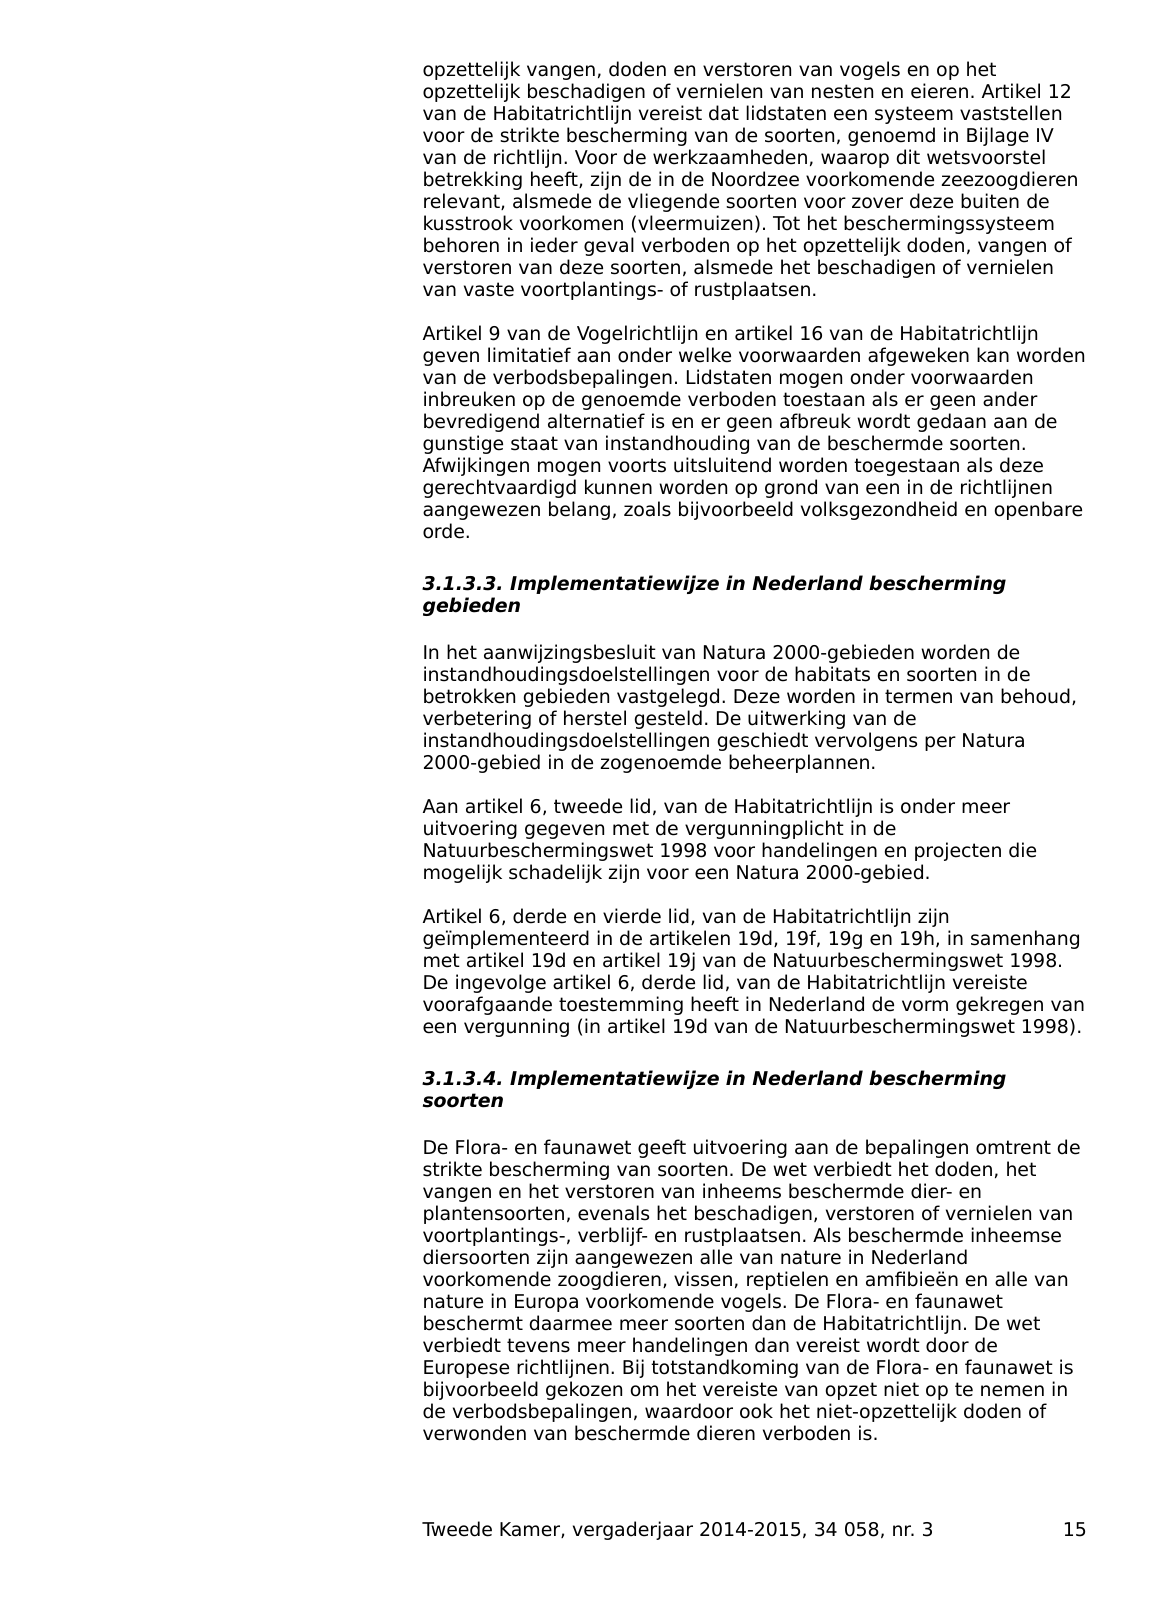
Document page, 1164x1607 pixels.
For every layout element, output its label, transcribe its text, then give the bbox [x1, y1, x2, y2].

text Artikel 9 van de Vogelrichtlijn en artikel 16 van de Habitatrichtlijn geven limitatief aan onder welke voorwaarden afgeweken kan worden van de verbodsbepalingen. Lidstaten mogen onder voorwaarden inbreuken op de genoemde verboden toestaan als er geen ander bevredigend alternatief is en er geen afbreuk wordt gedaan aan de gunstige staat van instandhouding van de beschermde soorten. Afwijkingen mogen voorts uitsluitend worden toegestaan als deze gerechtvaardigd kunnen worden op grond van een in de richtlijnen aangewezen belang, zoals bijvoorbeeld volksgezondheid en openbare orde. [422, 323, 1087, 543]
text Artikel 6, derde en vierde lid, van de Habitatrichtlijn zijn geïmplementeerd in de artikelen 19d, 19f, 19g en 19h, in samenhang met artikel 19d en artikel 19j van de Natuurbeschermingswet 1998. De ingevolge artikel 6, derde lid, van de Habitatrichtlijn vereiste voorafgaande toestemming heeft in Nederland de vorm gekregen van een vergunning (in artikel 19d van de Natuurbeschermingswet 1998). [422, 906, 1087, 1038]
text opzettelijk vangen, doden en verstoren van vogels en op het opzettelijk beschadigen of vernielen van nesten en eieren. Artikel 12 van de Habitatrichtlijn vereist dat lidstaten een systeem vaststellen voor de strikte bescherming van de soorten, genoemd in Bijlage IV van de richtlijn. Voor de werkzaamheden, waarop dit wetsvoorstel betrekking heeft, zijn de in de Noordzee voorkomende zeezoogdieren relevant, alsmede de vliegende soorten voor zover deze buiten de kusstrook voorkomen (vleermuizen). Tot het beschermingssysteem behoren in ieder geval verboden op het opzettelijk doden, vangen of verstoren van deze soorten, alsmede het beschadigen of vernielen van vaste voortplantings- of rustplaatsen. [422, 59, 1087, 301]
subtitle 3.1.3.3. Implementatiewijze in Nederland bescherming gebieden [422, 573, 1087, 617]
text In het aanwijzingsbesluit van Natura 2000-gebieden worden de instandhoudingsdoelstellingen voor de habitats en soorten in de betrokken gebieden vastgelegd. Deze worden in termen van behoud, verbetering of herstel gesteld. De uitwerking van de instandhoudingsdoelstellingen geschiedt vervolgens per Natura 2000-gebied in de zogenoemde beheerplannen. [422, 642, 1087, 774]
text De Flora- en faunawet geeft uitvoering aan de bepalingen omtrent de strikte bescherming van soorten. De wet verbiedt het doden, het vangen en het verstoren van inheems beschermde dier- en plantensoorten, evenals het beschadigen, verstoren of vernielen van voortplantings-, verblijf- en rustplaatsen. Als beschermde inheemse diersoorten zijn aangewezen alle van nature in Nederland voorkomende zoogdieren, vissen, reptielen en amfibieën en alle van nature in Europa voorkomende vogels. De Flora- en faunawet beschermt daarmee meer soorten dan de Habitatrichtlijn. De wet verbiedt tevens meer handelingen dan vereist wordt door de Europese richtlijnen. Bij totstandkoming van de Flora- en faunawet is bijvoorbeeld gekozen om het vereiste van opzet niet op te nemen in de verbodsbepalingen, waardoor ook het niet-opzettelijk doden of verwonden van beschermde dieren verboden is. [422, 1137, 1087, 1444]
subtitle 3.1.3.4. Implementatiewijze in Nederland bescherming soorten [422, 1068, 1087, 1112]
text Aan artikel 6, tweede lid, van de Habitatrichtlijn is onder meer uitvoering gegeven met de vergunningplicht in de Natuurbeschermingswet 1998 voor handelingen en projecten die mogelijk schadelijk zijn voor een Natura 2000-gebied. [422, 796, 1087, 884]
